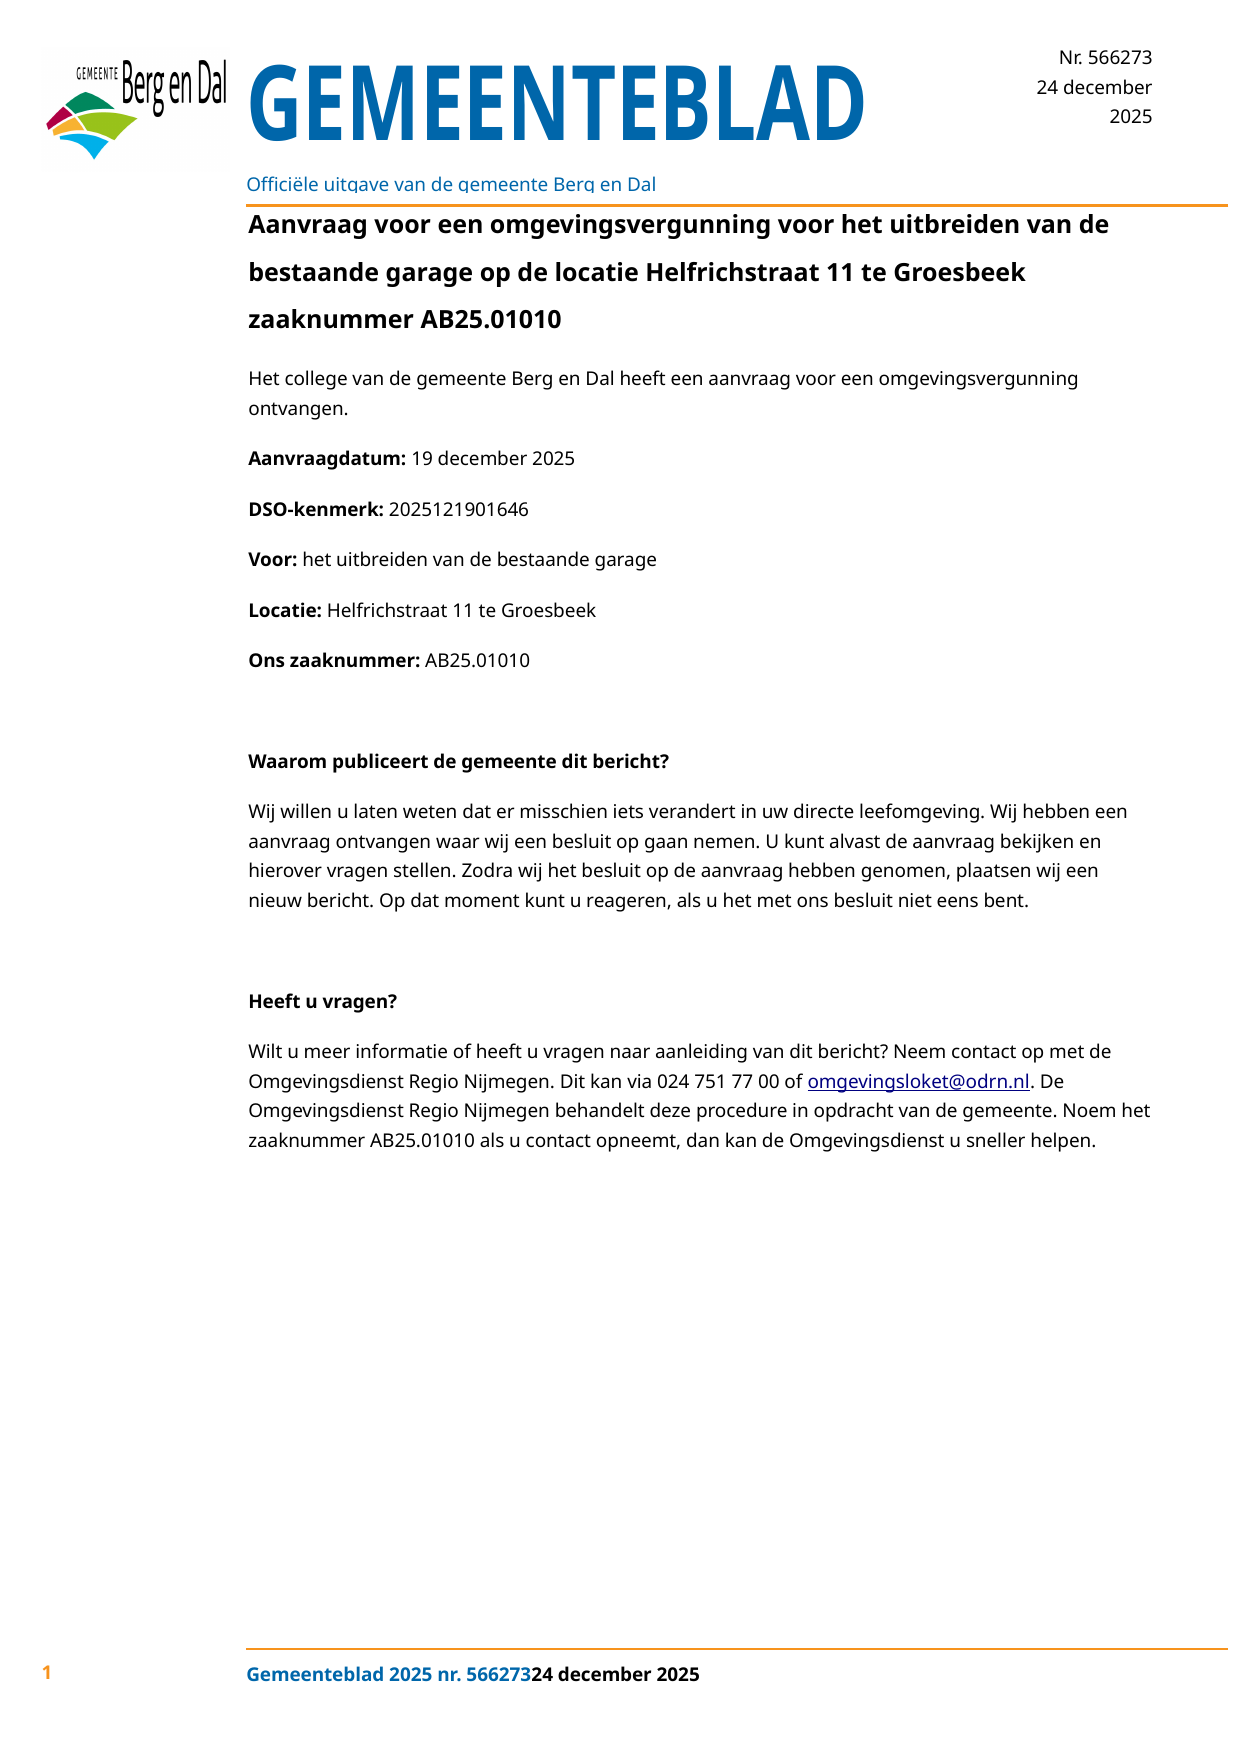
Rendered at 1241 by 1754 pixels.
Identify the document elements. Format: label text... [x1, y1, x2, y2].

text Waarom publiceert de gemeente dit bericht? [248, 748, 1152, 774]
picture [41, 47, 231, 172]
text Ons zaaknummer: AB25.01010 [248, 647, 1152, 673]
text Wij willen u laten weten dat er misschien iets verandert in uw directe leefomgeving. Wij hebben een aanvraag ontvangen waar wij een besluit op gaan nemen. U kunt alvast de aanvraag bekijken en hierover vragen stellen. Zodra wij het besluit op de aanvraag hebben genomen, plaatsen wij een nieuw bericht. Op dat moment kunt u reageren, als u het met ons besluit niet eens bent. [248, 798, 1152, 913]
text Wilt u meer informatie of heeft u vragen naar aanleiding van dit bericht? Neem contact op met de Omgevingsdienst Regio Nijmegen. Dit kan via 024 751 77 00 of omgevingsloket@odrn.nl. De Omgevingsdienst Regio Nijmegen behandelt deze procedure in opdracht van de gemeente. Noem het zaaknummer AB25.01010 als u contact opneemt, dan kan de Omgevingsdienst u sneller helpen. [248, 1038, 1152, 1153]
text Locatie: Helfrichstraat 11 te Groesbeek [248, 597, 1152, 622]
text Heeft u vragen? [248, 988, 1152, 1014]
text Aanvraagdatum: 19 december 2025 [248, 446, 1152, 471]
text DSO-kenmerk: 2025121901646 [248, 496, 1152, 522]
text Het college van de gemeente Berg en Dal heeft een aanvraag voor een omgevingsvergunning ontvangen. [248, 366, 1152, 421]
text Voor: het uitbreiden van de bestaande garage [248, 546, 1152, 572]
text Aanvraag voor een omgevingsvergunning voor het uitbreiden van de bestaande garage op de locatie Helfrichstraat 11 te Groesbeek zaaknummer AB25.01010 [248, 207, 1152, 336]
